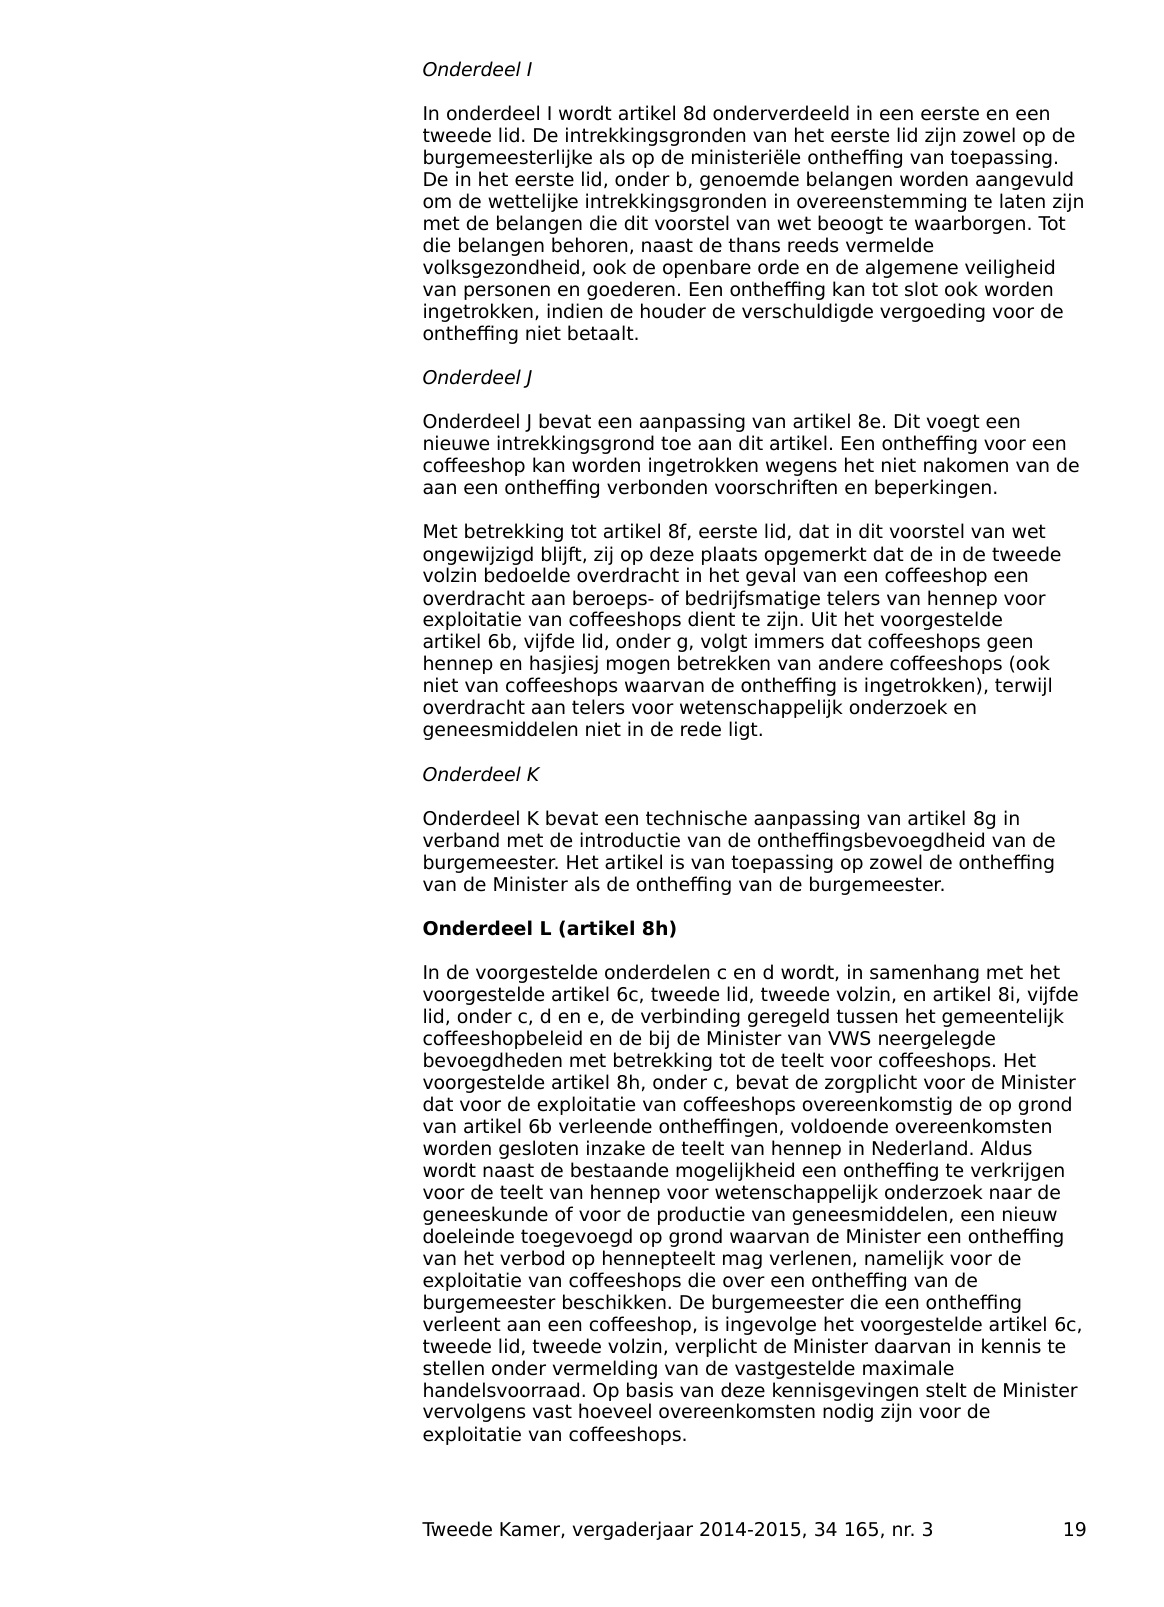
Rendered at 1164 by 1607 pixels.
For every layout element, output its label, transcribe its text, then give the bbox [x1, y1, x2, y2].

subtitle Onderdeel K [422, 763, 1087, 785]
text Onderdeel K bevat een technische aanpassing van artikel 8g in verband met de introductie van de ontheffingsbevoegdheid van de burgemeester. Het artikel is van toepassing op zowel de ontheffing van de Minister als de ontheffing van de burgemeester. [422, 808, 1087, 896]
subtitle Onderdeel I [422, 59, 1087, 81]
text In onderdeel I wordt artikel 8d onderverdeeld in een eerste en een tweede lid. De intrekkingsgronden van het eerste lid zijn zowel op de burgemeesterlijke als op de ministeriële ontheffing van toepassing. De in het eerste lid, onder b, genoemde belangen worden aangevuld om de wettelijke intrekkingsgronden in overeenstemming te laten zijn met de belangen die dit voorstel van wet beoogt te waarborgen. Tot die belangen behoren, naast de thans reeds vermelde volksgezondheid, ook de openbare orde en de algemene veiligheid van personen en goederen. Een ontheffing kan tot slot ook worden ingetrokken, indien de houder de verschuldigde vergoeding voor de ontheffing niet betaalt. [422, 103, 1087, 345]
text Met betrekking tot artikel 8f, eerste lid, dat in dit voorstel van wet ongewijzigd blijft, zij op deze plaats opgemerkt dat de in de tweede volzin bedoelde overdracht in het geval van een coffeeshop een overdracht aan beroeps- of bedrijfsmatige telers van hennep voor exploitatie van coffeeshops dient te zijn. Uit het voorgestelde artikel 6b, vijfde lid, onder g, volgt immers dat coffeeshops geen hennep en hasjiesj mogen betrekken van andere coffeeshops (ook niet van coffeeshops waarvan de ontheffing is ingetrokken), terwijl overdracht aan telers voor wetenschappelijk onderzoek en geneesmiddelen niet in de rede ligt. [422, 521, 1087, 741]
subtitle Onderdeel L (artikel 8h) [422, 918, 1087, 940]
subtitle Onderdeel J [422, 367, 1087, 389]
text In de voorgestelde onderdelen c en d wordt, in samenhang met het voorgestelde artikel 6c, tweede lid, tweede volzin, en artikel 8i, vijfde lid, onder c, d en e, de verbinding geregeld tussen het gemeentelijk coffeeshopbeleid en de bij de Minister van VWS neergelegde bevoegdheden met betrekking tot de teelt voor coffeeshops. Het voorgestelde artikel 8h, onder c, bevat de zorgplicht voor de Minister dat voor de exploitatie van coffeeshops overeenkomstig de op grond van artikel 6b verleende ontheffingen, voldoende overeenkomsten worden gesloten inzake de teelt van hennep in Nederland. Aldus wordt naast de bestaande mogelijkheid een ontheffing te verkrijgen voor de teelt van hennep voor wetenschappelijk onderzoek naar de geneeskunde of voor de productie van geneesmiddelen, een nieuw doeleinde toegevoegd op grond waarvan de Minister een ontheffing van het verbod op hennepteelt mag verlenen, namelijk voor de exploitatie van coffeeshops die over een ontheffing van de burgemeester beschikken. De burgemeester die een ontheffing verleent aan een coffeeshop, is ingevolge het voorgestelde artikel 6c, tweede lid, tweede volzin, verplicht de Minister daarvan in kennis te stellen onder vermelding van de vastgestelde maximale handelsvoorraad. Op basis van deze kennisgevingen stelt de Minister vervolgens vast hoeveel overeenkomsten nodig zijn voor de exploitatie van coffeeshops. [422, 962, 1087, 1445]
text Onderdeel J bevat een aanpassing van artikel 8e. Dit voegt een nieuwe intrekkingsgrond toe aan dit artikel. Een ontheffing voor een coffeeshop kan worden ingetrokken wegens het niet nakomen van de aan een ontheffing verbonden voorschriften en beperkingen. [422, 411, 1087, 499]
